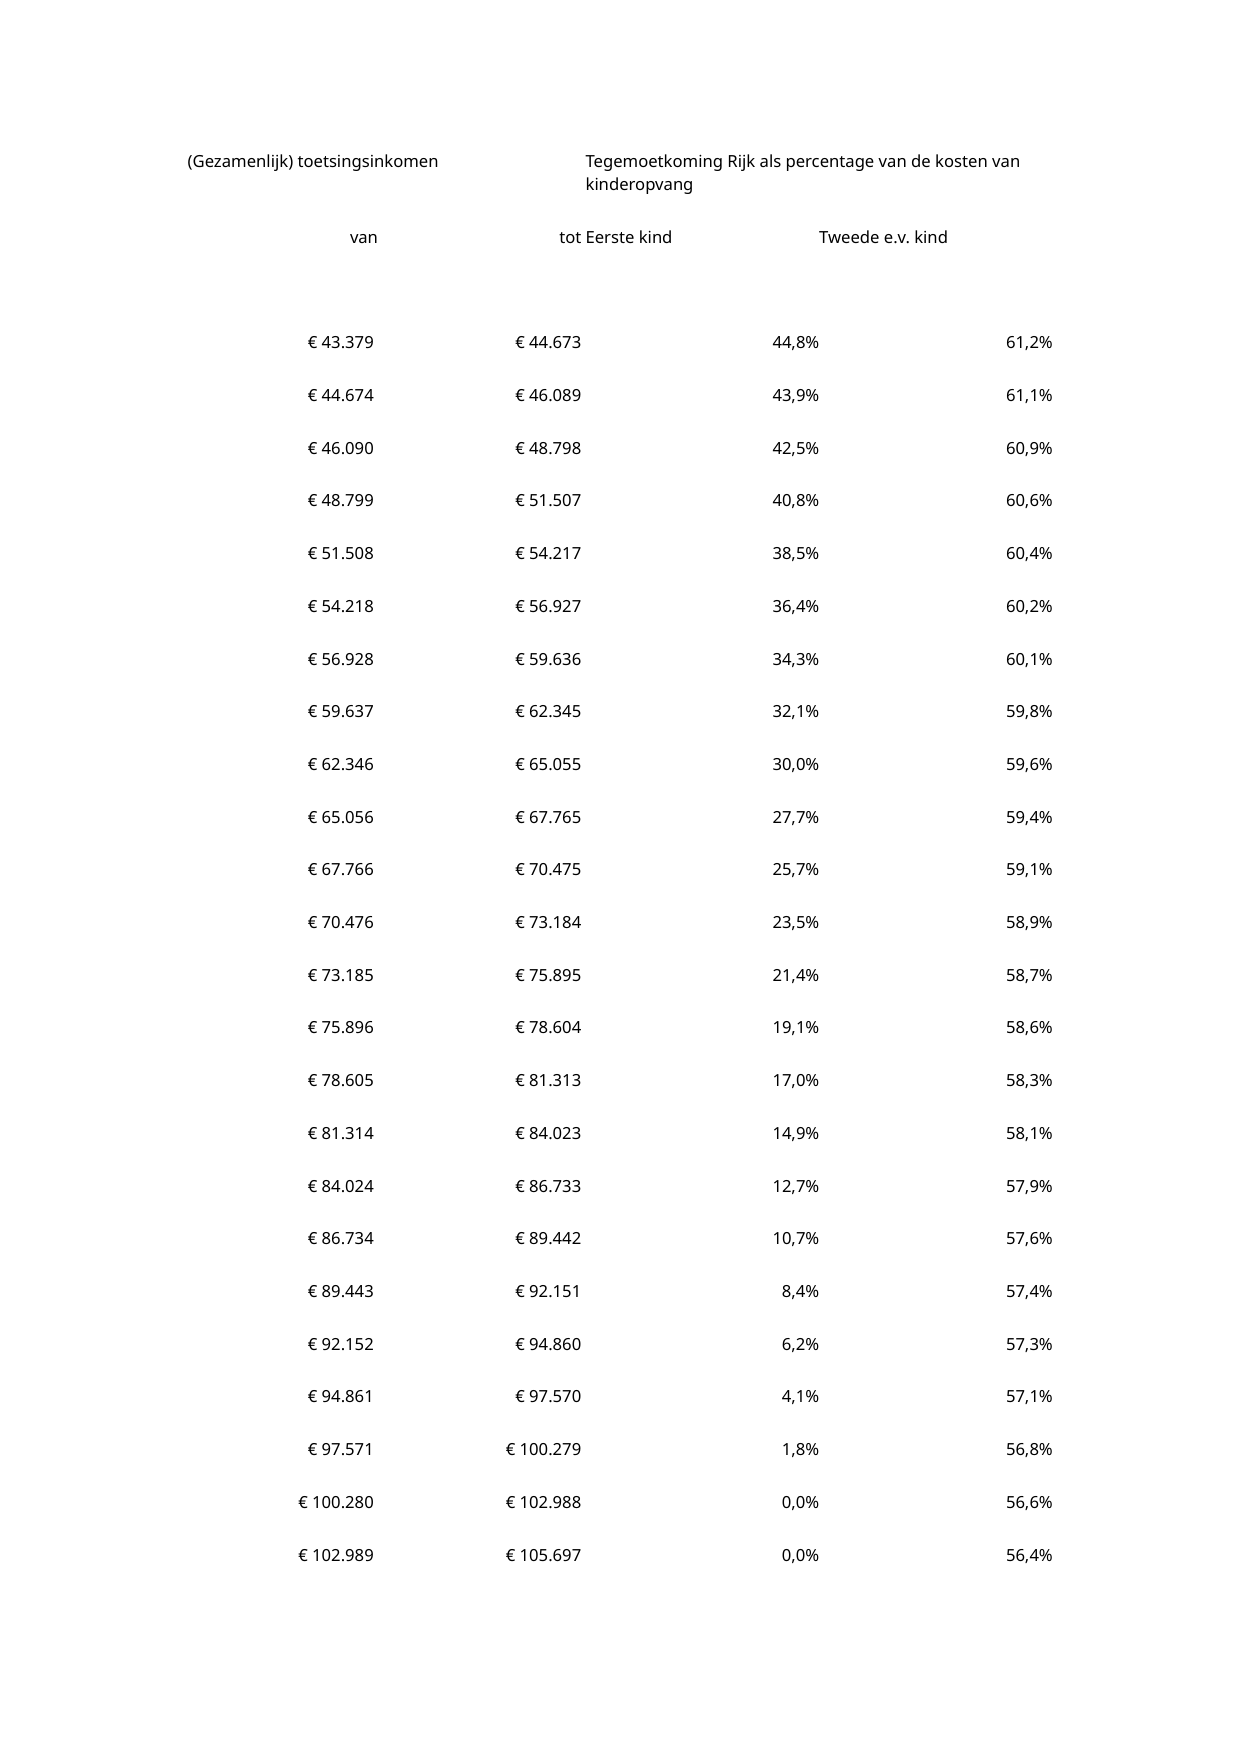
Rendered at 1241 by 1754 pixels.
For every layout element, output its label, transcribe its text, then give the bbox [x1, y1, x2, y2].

table_cell € 73.184 [378, 911, 585, 963]
table_cell € 92.151 [378, 1280, 585, 1332]
table_cell 60,2% [819, 594, 1053, 647]
table_cell € 54.217 [378, 542, 585, 594]
table_cell 56,6% [819, 1490, 1053, 1543]
table_cell 36,4% [585, 594, 819, 647]
table_cell € 67.765 [378, 805, 585, 858]
table_cell [188, 278, 378, 331]
table_cell € 105.697 [378, 1543, 585, 1596]
table_cell 17,0% [585, 1069, 819, 1121]
table_cell € 62.345 [378, 700, 585, 752]
table_cell 34,3% [585, 647, 819, 700]
table_cell 60,4% [819, 542, 1053, 594]
table_cell 58,1% [819, 1121, 1053, 1174]
table_cell € 94.861 [188, 1385, 378, 1438]
table_cell € 73.185 [188, 963, 378, 1016]
table_cell 19,1% [585, 1016, 819, 1069]
table_cell [585, 278, 819, 331]
table_cell € 97.570 [378, 1385, 585, 1438]
table_cell 0,0% [585, 1543, 819, 1596]
table_cell 57,3% [819, 1332, 1053, 1385]
table_cell 59,4% [819, 805, 1053, 858]
table_cell € 65.056 [188, 805, 378, 858]
table_cell 10,7% [585, 1227, 819, 1279]
table_cell 38,5% [585, 542, 819, 594]
table_cell 58,7% [819, 963, 1053, 1016]
table_cell € 78.604 [378, 1016, 585, 1069]
table_cell 59,8% [819, 700, 1053, 752]
table_cell € 56.928 [188, 647, 378, 700]
table_cell 56,4% [819, 1543, 1053, 1596]
table_cell 57,4% [819, 1280, 1053, 1332]
table_cell € 84.023 [378, 1121, 585, 1174]
table_cell 8,4% [585, 1280, 819, 1332]
table_cell Tweede e.v. kind [819, 225, 1053, 278]
table_cell 59,1% [819, 858, 1053, 911]
table_cell 60,1% [819, 647, 1053, 700]
table_cell 21,4% [585, 963, 819, 1016]
table_cell 61,2% [819, 331, 1053, 383]
table_cell € 100.279 [378, 1438, 585, 1490]
table_cell 61,1% [819, 384, 1053, 436]
table_cell € 70.475 [378, 858, 585, 911]
table_cell 57,1% [819, 1385, 1053, 1438]
table_cell € 46.089 [378, 384, 585, 436]
table_cell 6,2% [585, 1332, 819, 1385]
table_cell 25,7% [585, 858, 819, 911]
table_cell € 75.896 [188, 1016, 378, 1069]
table_cell € 59.636 [378, 647, 585, 700]
table_cell € 100.280 [188, 1490, 378, 1543]
table_cell € 89.443 [188, 1280, 378, 1332]
table_cell 42,5% [585, 436, 819, 489]
table_cell 59,6% [819, 753, 1053, 805]
table_cell € 86.733 [378, 1174, 585, 1227]
table_cell € 94.860 [378, 1332, 585, 1385]
table_cell 1,8% [585, 1438, 819, 1490]
table_header Tegemoetkoming Rijk als percentage van de kosten van kinderopvang [585, 150, 1053, 225]
table_cell € 102.989 [188, 1543, 378, 1596]
table_cell € 54.218 [188, 594, 378, 647]
table_cell € 92.152 [188, 1332, 378, 1385]
table_cell 56,8% [819, 1438, 1053, 1490]
table_cell 44,8% [585, 331, 819, 383]
table_cell € 44.673 [378, 331, 585, 383]
table_cell € 78.605 [188, 1069, 378, 1121]
table_cell 4,1% [585, 1385, 819, 1438]
table_cell 14,9% [585, 1121, 819, 1174]
table_cell 43,9% [585, 384, 819, 436]
table_cell € 51.508 [188, 542, 378, 594]
table_cell € 86.734 [188, 1227, 378, 1279]
table_cell € 84.024 [188, 1174, 378, 1227]
table_cell € 97.571 [188, 1438, 378, 1490]
table_cell 57,9% [819, 1174, 1053, 1227]
table_cell 0,0% [585, 1490, 819, 1543]
table_cell 60,9% [819, 436, 1053, 489]
table_cell € 43.379 [188, 331, 378, 383]
table_cell € 81.313 [378, 1069, 585, 1121]
table_cell 23,5% [585, 911, 819, 963]
table_cell € 44.674 [188, 384, 378, 436]
table_cell 40,8% [585, 489, 819, 542]
table_cell tot [378, 225, 585, 278]
table_cell € 62.346 [188, 753, 378, 805]
table_cell [819, 278, 1053, 331]
table_cell € 48.799 [188, 489, 378, 542]
table_cell 60,6% [819, 489, 1053, 542]
table_cell € 51.507 [378, 489, 585, 542]
table_cell [378, 278, 585, 331]
table_cell 57,6% [819, 1227, 1053, 1279]
table_cell € 89.442 [378, 1227, 585, 1279]
table_cell € 56.927 [378, 594, 585, 647]
table_cell € 67.766 [188, 858, 378, 911]
table_cell 58,6% [819, 1016, 1053, 1069]
table_cell 30,0% [585, 753, 819, 805]
table_cell € 70.476 [188, 911, 378, 963]
table_cell € 59.637 [188, 700, 378, 752]
table_cell € 75.895 [378, 963, 585, 1016]
table_cell 32,1% [585, 700, 819, 752]
table_cell € 48.798 [378, 436, 585, 489]
table_cell Eerste kind [585, 225, 819, 278]
table_cell € 65.055 [378, 753, 585, 805]
table_cell van [188, 225, 378, 278]
table_cell € 102.988 [378, 1490, 585, 1543]
table_cell 58,9% [819, 911, 1053, 963]
table_cell 27,7% [585, 805, 819, 858]
table_cell € 46.090 [188, 436, 378, 489]
table_cell 12,7% [585, 1174, 819, 1227]
table_header (Gezamenlijk) toetsingsinkomen [188, 150, 585, 225]
table_cell 58,3% [819, 1069, 1053, 1121]
table_cell € 81.314 [188, 1121, 378, 1174]
